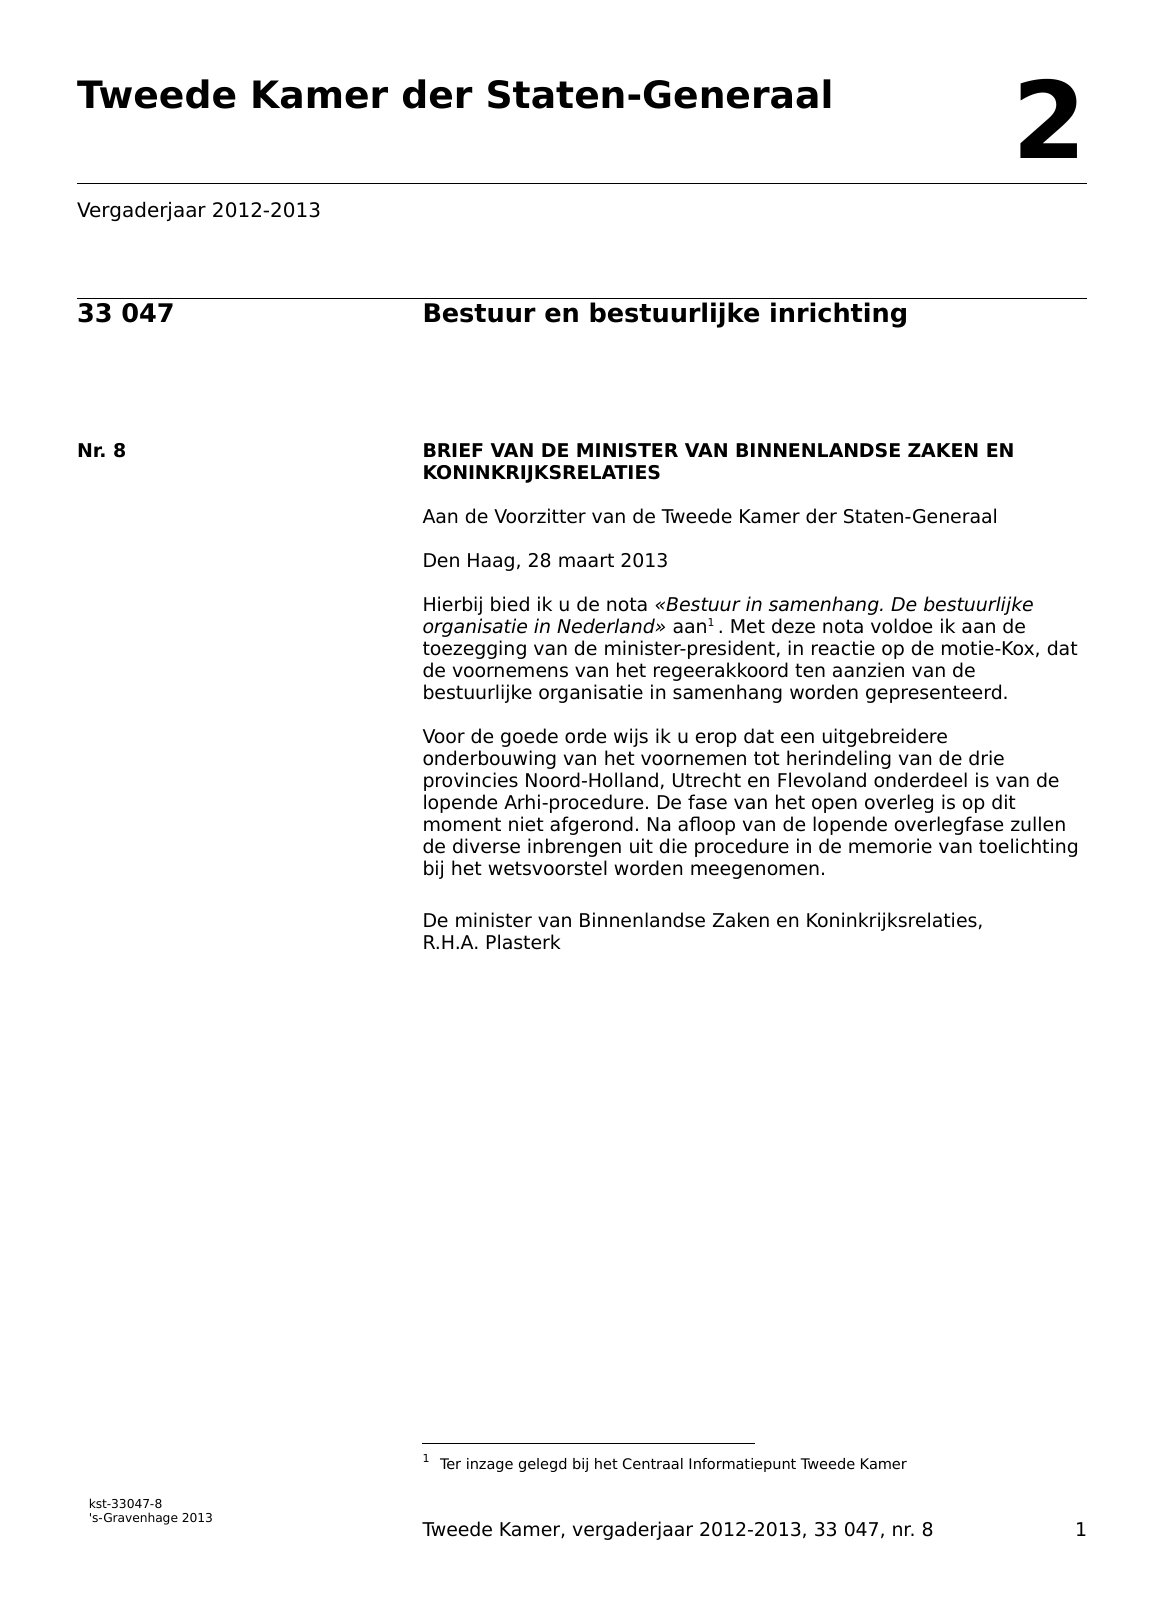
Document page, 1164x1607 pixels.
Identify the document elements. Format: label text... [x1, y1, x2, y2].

table_header Tweede Kamer der Staten-Generaal [77, 59, 886, 183]
subtitle 33 047 Bestuur en bestuurlijke inrichting [77, 299, 1087, 329]
table_header 2 [886, 59, 1087, 183]
subtitle Nr. 8 BRIEF VAN DE MINISTER VAN BINNENLANDSE ZAKEN EN KONINKRIJKSRELATIES [77, 440, 1087, 484]
text kst-33047-8 [88, 1497, 323, 1511]
text Ter inzage gelegd bij het Centraal Informatiepunt Tweede Kamer [422, 1452, 1087, 1474]
text De minister van Binnenlandse Zaken en Koninkrijksrelaties, R.H.A. Plasterk [422, 910, 1087, 954]
text 's-Gravenhage 2013 [88, 1511, 323, 1525]
text Hierbij bied ik u de nota «Bestuur in samenhang. De bestuurlijke organisatie in Nederland» aan. Met deze nota voldoe ik aan de toezegging van de minister-president, in reactie op de motie-Kox, dat de voornemens van het regeerakkoord ten aanzien van de bestuurlijke organisatie in samenhang worden gepresenteerd. [422, 594, 1087, 704]
text Den Haag, 28 maart 2013 [422, 550, 1087, 572]
table_cell Vergaderjaar 2012-2013 [77, 184, 1087, 298]
text Aan de Voorzitter van de Tweede Kamer der Staten-Generaal [422, 506, 1087, 528]
text Voor de goede orde wijs ik u erop dat een uitgebreidere onderbouwing van het voornemen tot herindeling van de drie provincies Noord-Holland, Utrecht en Flevoland onderdeel is van de lopende Arhi-procedure. De fase van het open overleg is op dit moment niet afgerond. Na afloop van de lopende overlegfase zullen de diverse inbrengen uit die procedure in de memorie van toelichting bij het wetsvoorstel worden meegenomen. [422, 726, 1087, 880]
